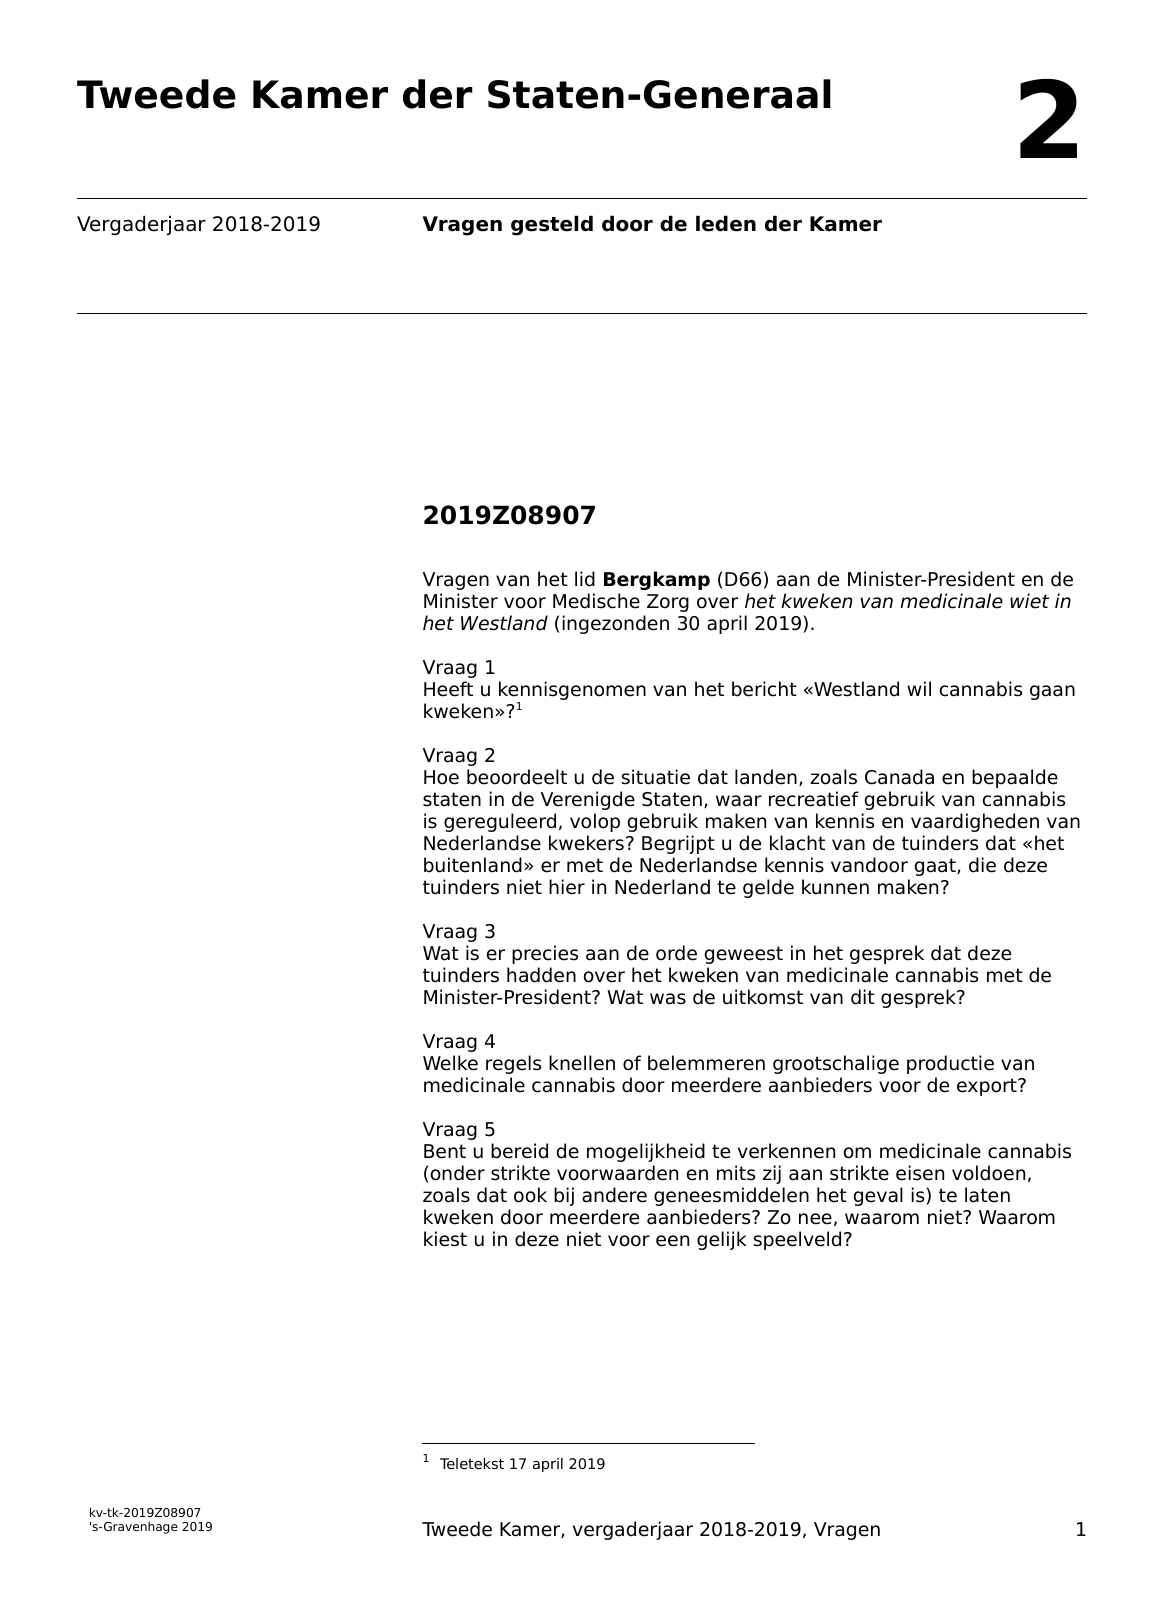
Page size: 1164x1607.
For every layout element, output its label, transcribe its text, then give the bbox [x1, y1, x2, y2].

text Vragen van het lid Bergkamp (D66) aan de Minister-President en de Minister voor Medische Zorg over het kweken van medicinale wiet in het Westland (ingezonden 30 april 2019). [422, 569, 1087, 635]
table_cell Vergaderjaar 2018-2019 [77, 199, 422, 313]
text Hoe beoordeelt u de situatie dat landen, zoals Canada en bepaalde staten in de Verenigde Staten, waar recreatief gebruik van cannabis is gereguleerd, volop gebruik maken van kennis en vaardigheden van Nederlandse kwekers? Begrijpt u de klacht van de tuinders dat «het buitenland» er met de Nederlandse kennis vandoor gaat, die deze tuinders niet hier in Nederland te gelde kunnen maken? [422, 767, 1087, 899]
text kv-tk-2019Z08907 [88, 1506, 323, 1520]
text Teletekst 17 april 2019 [422, 1452, 1087, 1474]
table_cell Vragen gesteld door de leden der Kamer [422, 199, 1087, 313]
text 2019Z08907 [422, 501, 1087, 531]
text Vraag 5 [422, 1119, 1087, 1141]
text Vraag 2 [422, 745, 1087, 767]
text Wat is er precies aan de orde geweest in het gesprek dat deze tuinders hadden over het kweken van medicinale cannabis met de Minister-President? Wat was de uitkomst van dit gesprek? [422, 943, 1087, 1009]
text Welke regels knellen of belemmeren grootschalige productie van medicinale cannabis door meerdere aanbieders voor de export? [422, 1053, 1087, 1097]
text Vraag 4 [422, 1031, 1087, 1053]
text Vraag 3 [422, 921, 1087, 943]
table_header 2 [886, 59, 1087, 198]
text Bent u bereid de mogelijkheid te verkennen om medicinale cannabis (onder strikte voorwaarden en mits zij aan strikte eisen voldoen, zoals dat ook bij andere geneesmiddelen het geval is) te laten kweken door meerdere aanbieders? Zo nee, waarom niet? Waarom kiest u in deze niet voor een gelijk speelveld? [422, 1141, 1087, 1251]
text Vraag 1 [422, 657, 1087, 679]
text 's-Gravenhage 2019 [88, 1520, 323, 1534]
table_header Tweede Kamer der Staten-Generaal [77, 59, 886, 198]
text Heeft u kennisgenomen van het bericht «Westland wil cannabis gaan kweken»? [422, 679, 1087, 723]
